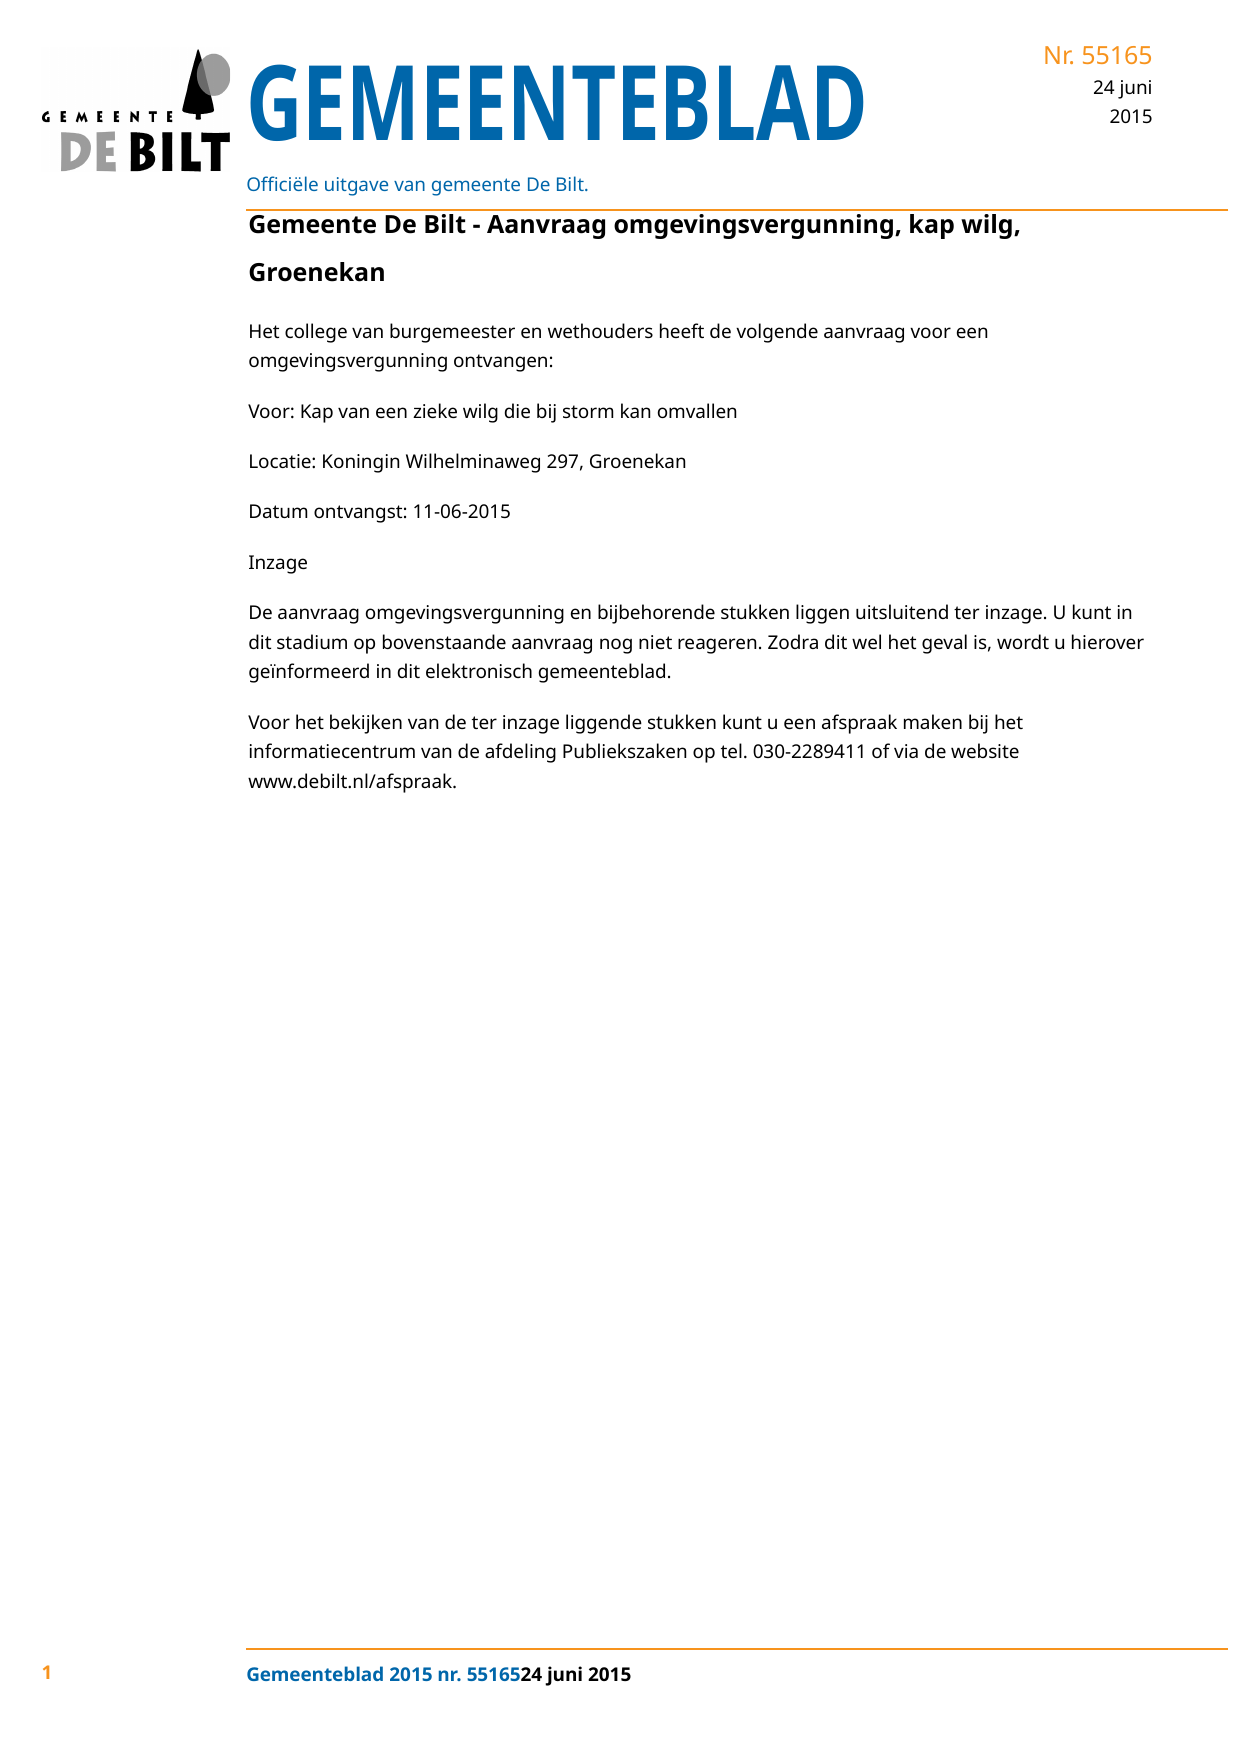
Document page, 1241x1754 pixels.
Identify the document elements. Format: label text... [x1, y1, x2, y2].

text Voor: Kap van een zieke wilg die bij storm kan omvallen [248, 398, 1152, 424]
picture [41, 47, 231, 172]
text Gemeente De Bilt - Aanvraag omgevingsvergunning, kap wilg, Groenekan [248, 211, 1152, 288]
text Locatie: Koningin Wilhelminaweg 297, Groenekan [248, 448, 1152, 474]
text De aanvraag omgevingsvergunning en bijbehorende stukken liggen uitsluitend ter inzage. U kunt in dit stadium op bovenstaande aanvraag nog niet reageren. Zodra dit wel het geval is, wordt u hierover geïnformeerd in dit elektronisch gemeenteblad. [248, 599, 1152, 684]
text Het college van burgemeester en wethouders heeft de volgende aanvraag voor een omgevingsvergunning ontvangen: [248, 318, 1152, 373]
text Inzage [248, 549, 1152, 575]
text Voor het bekijken van de ter inzage liggende stukken kunt u een afspraak maken bij het informatiecentrum van de afdeling Publiekszaken op tel. 030-2289411 of via de website www.debilt.nl/afspraak. [248, 709, 1152, 794]
text Datum ontvangst: 11-06-2015 [248, 499, 1152, 524]
